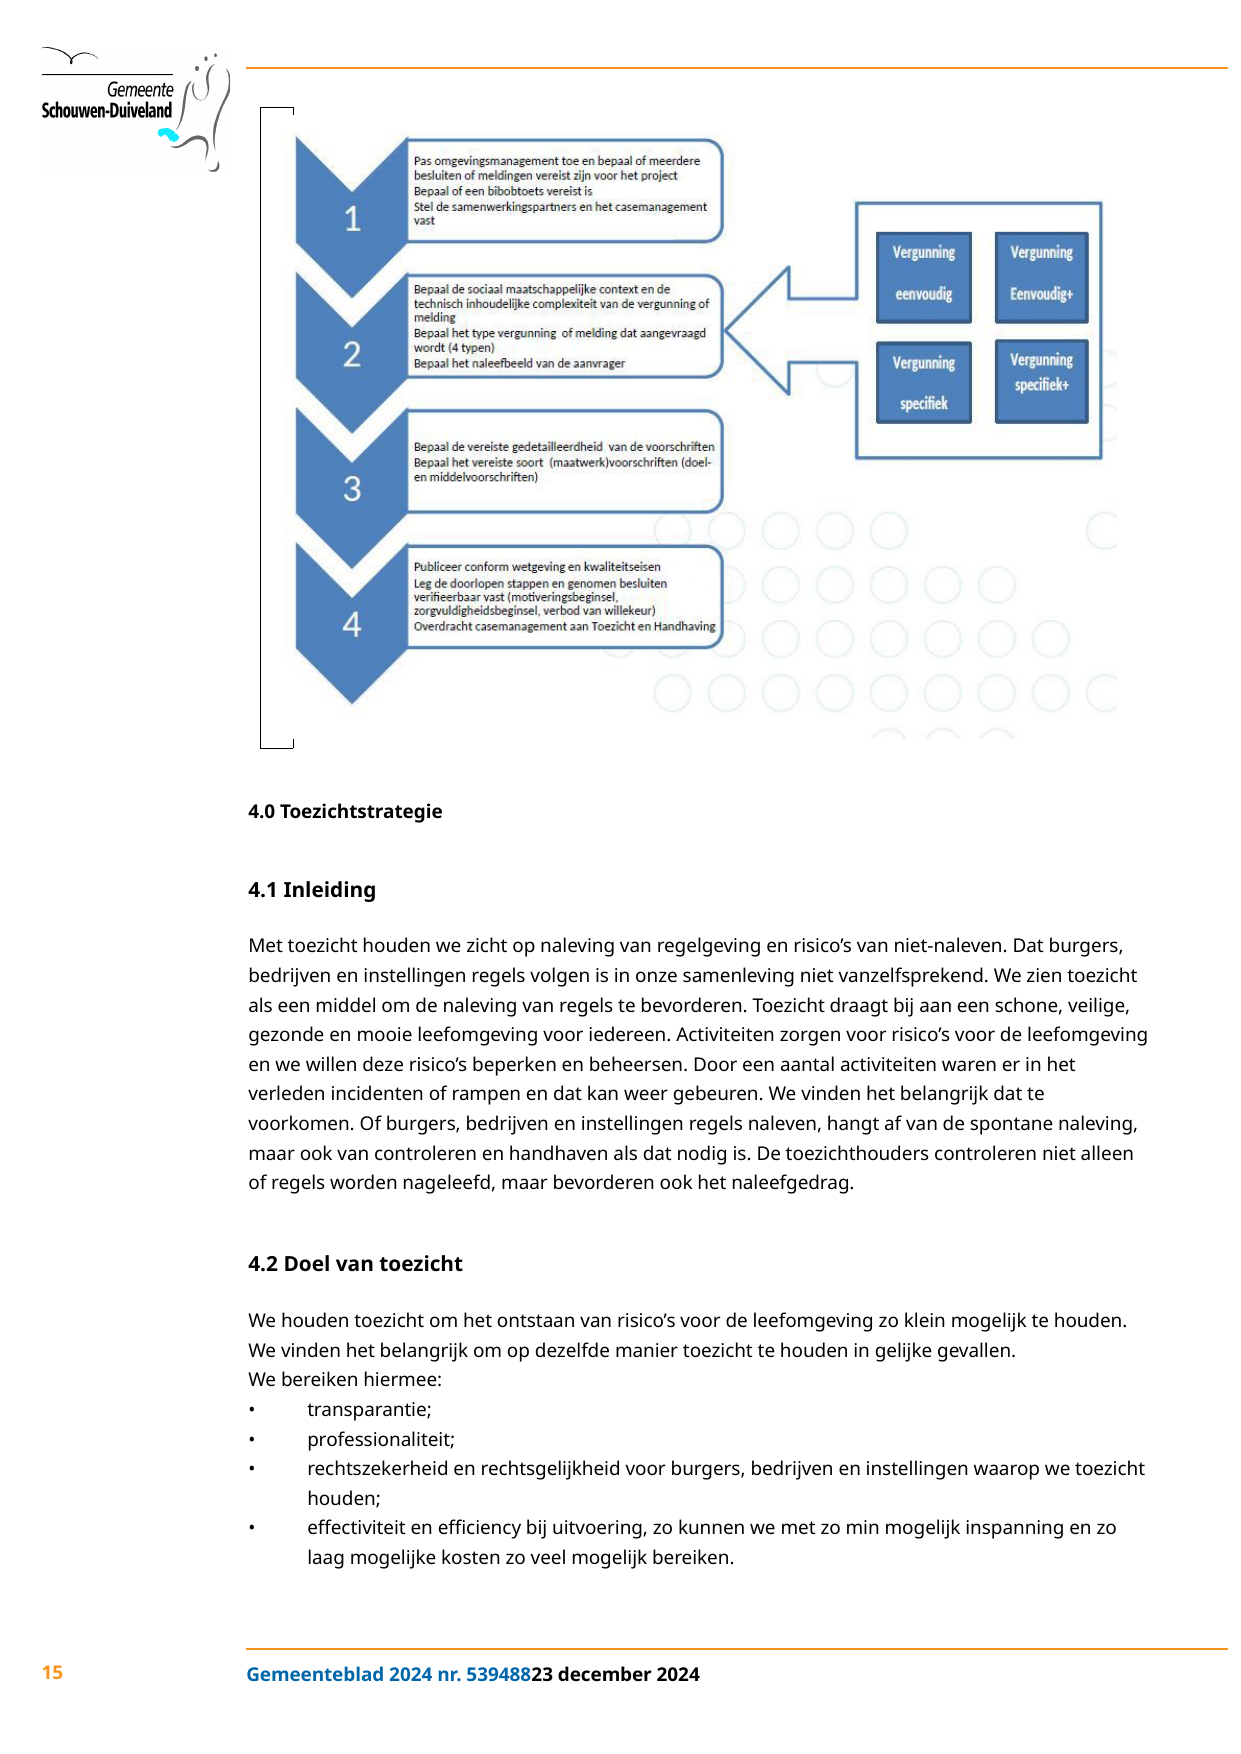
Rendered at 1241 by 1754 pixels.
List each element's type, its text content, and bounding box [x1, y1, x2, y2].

list transparantie; [248, 1396, 1152, 1422]
text We houden toezicht om het ontstaan van risico’s voor de leefomgeving zo klein mogelijk te houden. We vinden het belangrijk om op dezelfde manier toezicht te houden in gelijke gevallen. [248, 1307, 1152, 1363]
list professionaliteit; [248, 1426, 1152, 1451]
list rechtszekerheid en rechtsgelijkheid voor burgers, bedrijven en instellingen waarop we toezicht houden; [248, 1455, 1152, 1511]
text We bereiken hiermee: [248, 1367, 1152, 1392]
text 4.1 Inleiding [248, 875, 1152, 903]
text 4.2 Doel van toezicht [248, 1249, 1152, 1278]
text Met toezicht houden we zicht op naleving van regelgeving en risico’s van niet-naleven. Dat burgers, bedrijven en instellingen regels volgen is in onze samenleving niet vanzelfsprekend. We zien toezicht als een middel om de naleving van regels te bevorderen. Toezicht draagt bij aan een schone, veilige, gezonde en mooie leefomgeving voor iedereen. Activiteiten zorgen voor risico’s voor de leefomgeving en we willen deze risico’s beperken en beheersen. Door een aantal activiteiten waren er in het verleden incidenten of rampen en dat kan weer gebeuren. We vinden het belangrijk dat te voorkomen. Of burgers, bedrijven en instellingen regels naleven, hangt af van de spontane naleving, maar ook van controleren en handhaven als dat nodig is. De toezichthouders controleren niet alleen of regels worden nageleefd, maar bevorderen ook het naleefgedrag. [248, 933, 1152, 1195]
text 4.0 Toezichtstrategie [248, 798, 1152, 824]
list effectiviteit en efficiency bij uitvoering, zo kunnen we met zo min mogelijk inspanning en zo laag mogelijke kosten zo veel mogelijk bereiken. [248, 1514, 1152, 1570]
picture [268, 115, 1117, 739]
picture [41, 47, 231, 172]
